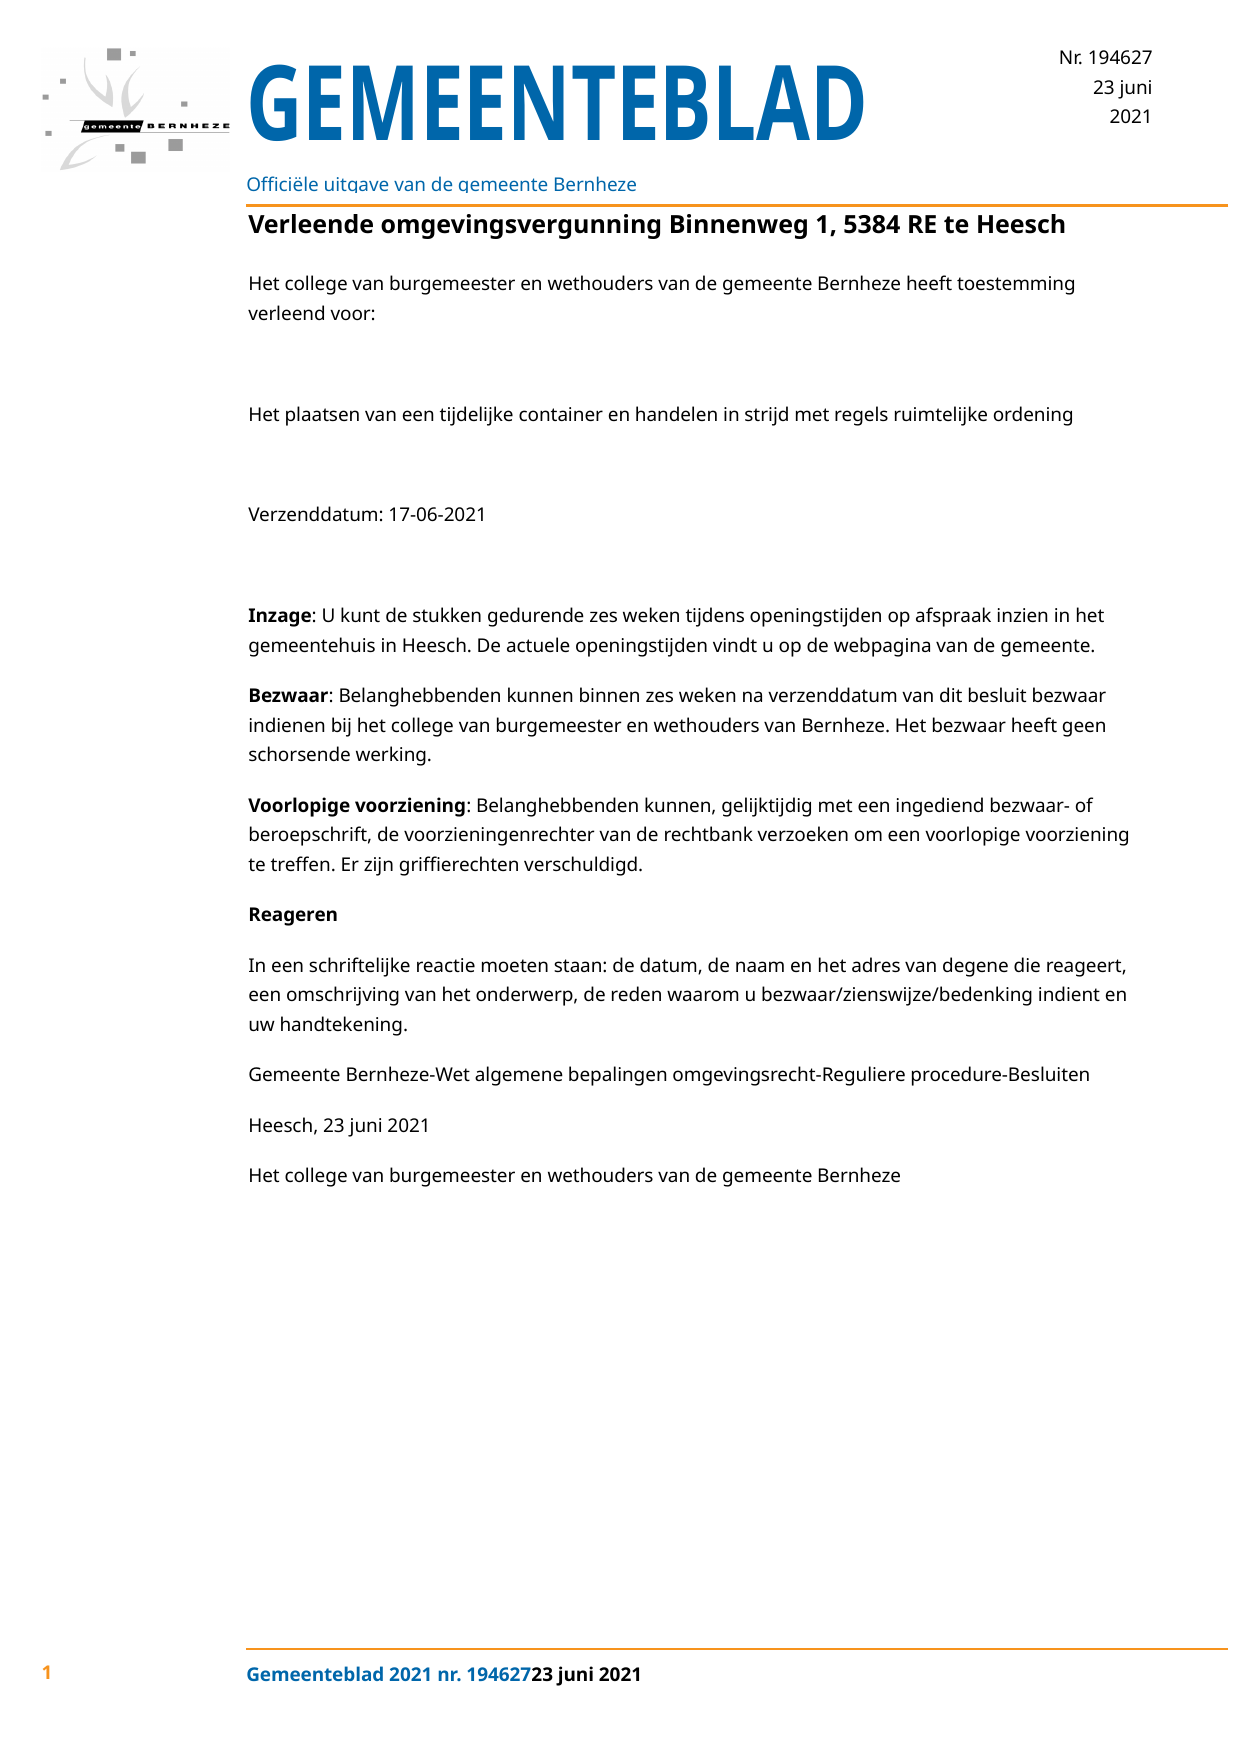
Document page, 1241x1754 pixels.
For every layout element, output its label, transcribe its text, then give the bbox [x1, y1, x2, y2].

picture [41, 47, 231, 172]
text Reageren [248, 902, 1152, 927]
text Inzage: U kunt de stukken gedurende zes weken tijdens openingstijden op afspraak inzien in het gemeentehuis in Heesch. De actuele openingstijden vindt u op de webpagina van de gemeente. [248, 602, 1152, 658]
text In een schriftelijke reactie moeten staan: de datum, de naam en het adres van degene die reageert, een omschrijving van het onderwerp, de reden waarom u bezwaar/zienswijze/bedenking indient en uw handtekening. [248, 952, 1152, 1037]
text Het college van burgemeester en wethouders van de gemeente Bernheze [248, 1162, 1152, 1188]
text Heesch, 23 juni 2021 [248, 1112, 1152, 1138]
text Gemeente Bernheze-Wet algemene bepalingen omgevingsrecht-Reguliere procedure-Besluiten [248, 1062, 1152, 1087]
text Het plaatsen van een tijdelijke container en handelen in strijd met regels ruimtelijke ordening [248, 401, 1152, 426]
text Het college van burgemeester en wethouders van de gemeente Bernheze heeft toestemming verleend voor: [248, 270, 1152, 326]
text Verzenddatum: 17-06-2021 [248, 502, 1152, 527]
text Verleende omgevingsvergunning Binnenweg 1, 5384 RE te Heesch [248, 207, 1152, 241]
text Bezwaar: Belanghebbenden kunnen binnen zes weken na verzenddatum van dit besluit bezwaar indienen bij het college van burgemeester en wethouders van Bernheze. Het bezwaar heeft geen schorsende werking. [248, 682, 1152, 767]
text Voorlopige voorziening: Belanghebbenden kunnen, gelijktijdig met een ingediend bezwaar- of beroepschrift, de voorzieningenrechter van de rechtbank verzoeken om een voorlopige voorziening te treffen. Er zijn griffierechten verschuldigd. [248, 792, 1152, 877]
